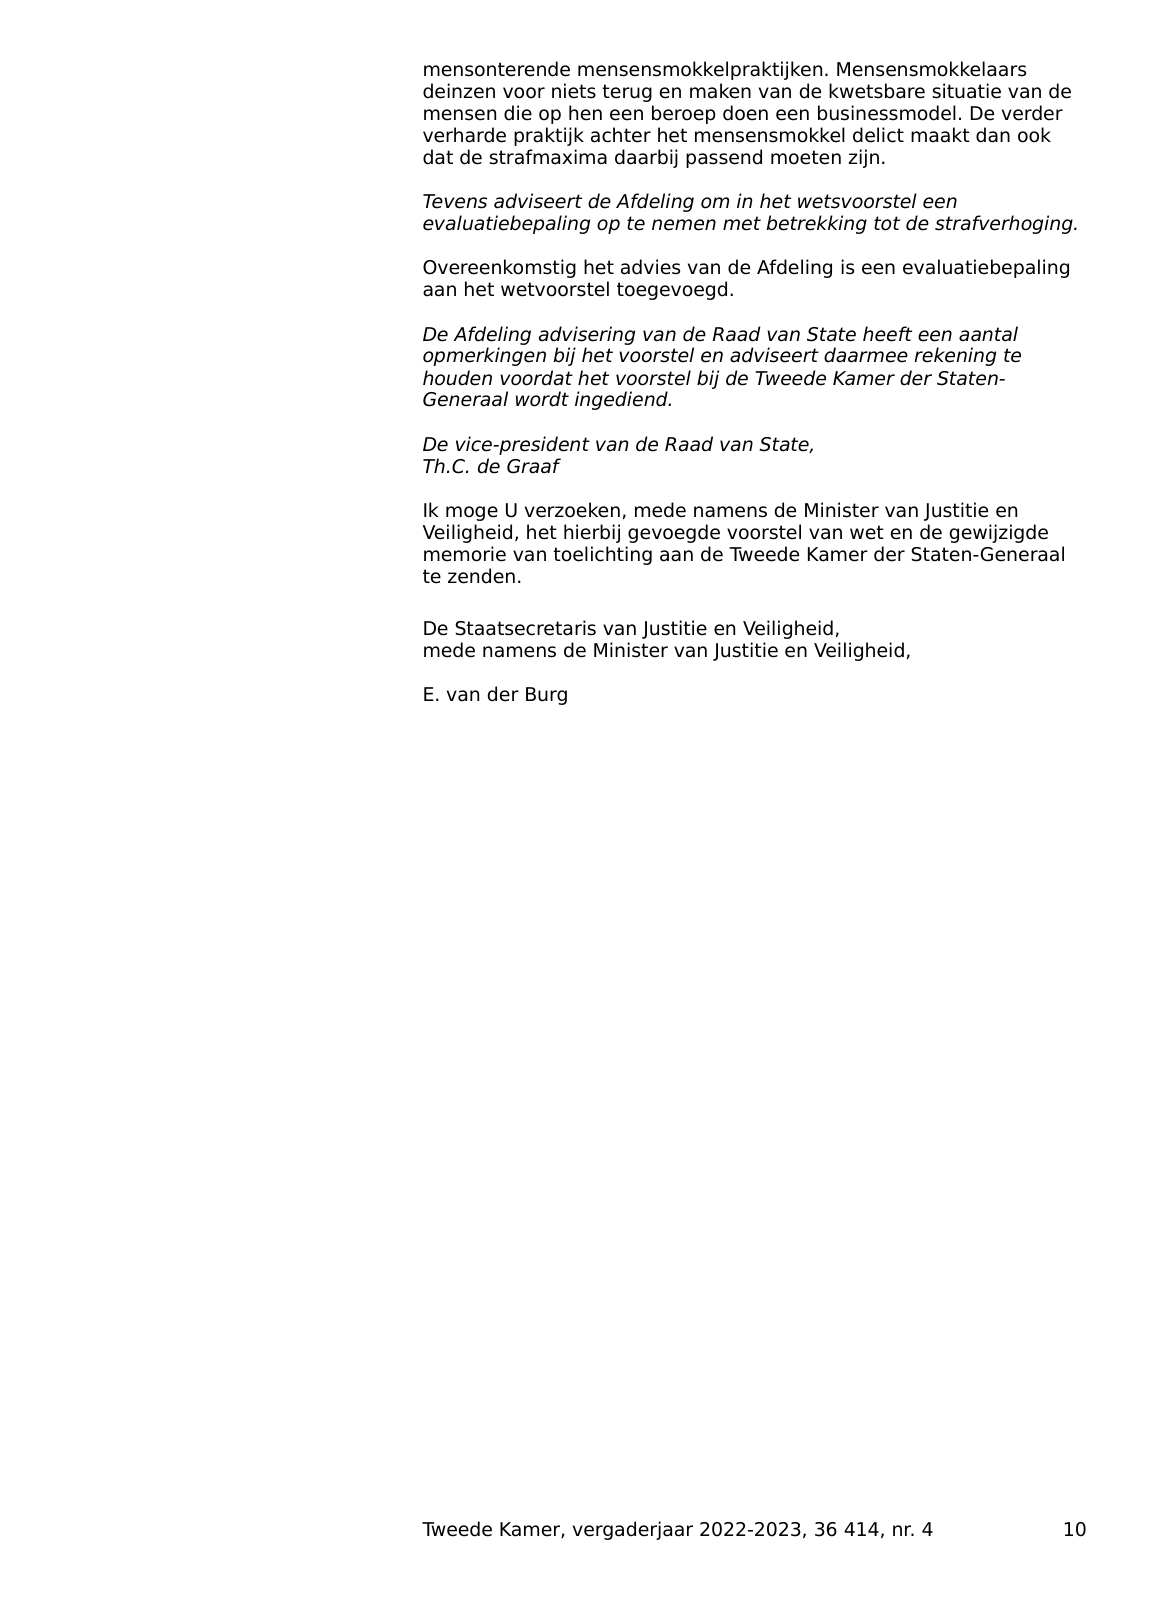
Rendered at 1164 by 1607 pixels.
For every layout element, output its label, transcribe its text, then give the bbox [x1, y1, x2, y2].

text Th.C. de Graaf [422, 456, 1087, 477]
text Overeenkomstig het advies van de Afdeling is een evaluatiebepaling aan het wetvoorstel toegevoegd. [422, 257, 1087, 301]
text De Afdeling advisering van de Raad van State heeft een aantal opmerkingen bij het voorstel en adviseert daarmee rekening te houden voordat het voorstel bij de Tweede Kamer der Staten-Generaal wordt ingediend. [422, 323, 1087, 411]
text Tevens adviseert de Afdeling om in het wetsvoorstel een evaluatiebepaling op te nemen met betrekking tot de strafverhoging. [422, 191, 1087, 235]
text Ik moge U verzoeken, mede namens de Minister van Justitie en Veiligheid, het hierbij gevoegde voorstel van wet en de gewijzigde memorie van toelichting aan de Tweede Kamer der Staten-Generaal te zenden. [422, 500, 1087, 588]
text De vice-president van de Raad van State, [422, 433, 1087, 456]
text mensonterende mensensmokkelpraktijken. Mensensmokkelaars deinzen voor niets terug en maken van de kwetsbare situatie van de mensen die op hen een beroep doen een businessmodel. De verder verharde praktijk achter het mensensmokkel delict maakt dan ook dat de strafmaxima daarbij passend moeten zijn. [422, 59, 1087, 169]
text De Staatsecretaris van Justitie en Veiligheid, mede namens de Minister van Justitie en Veiligheid, E. van der Burg [422, 618, 1087, 706]
